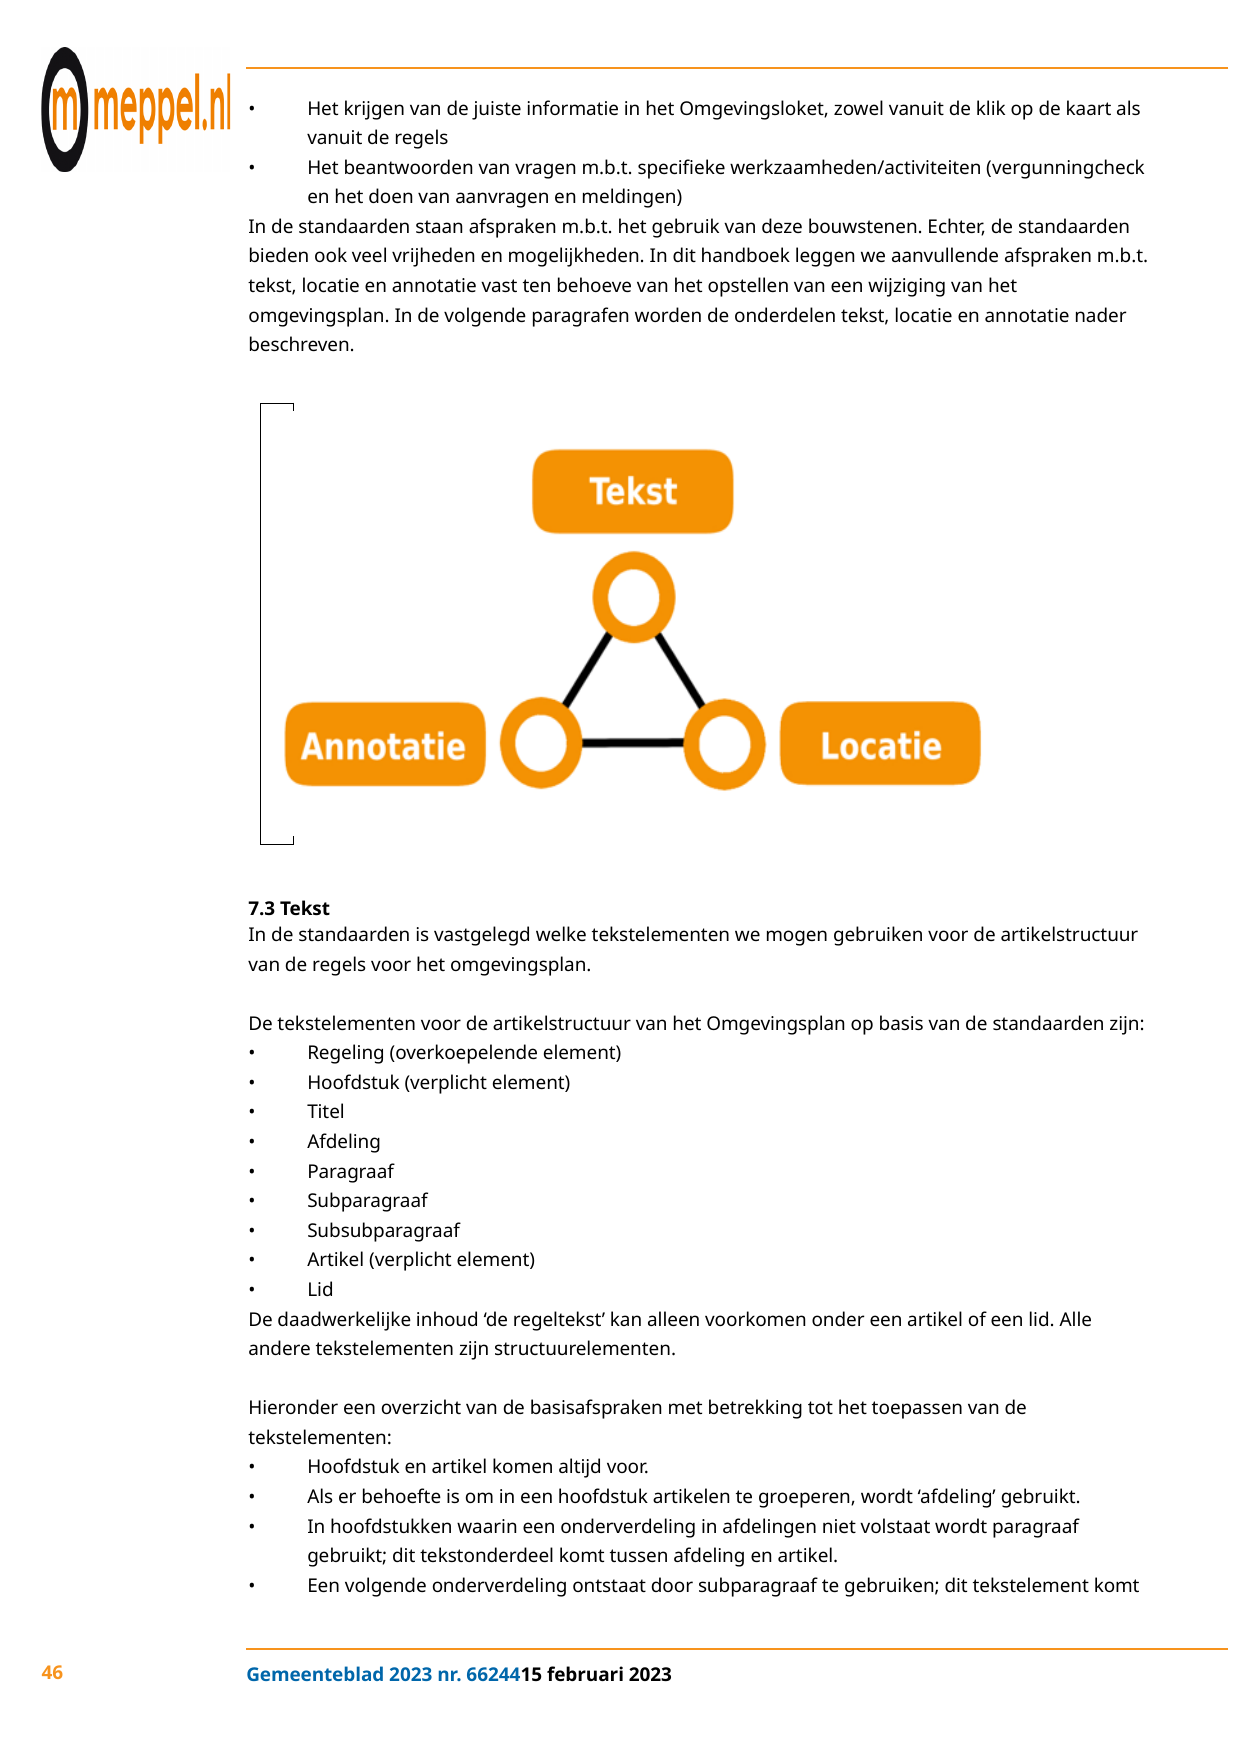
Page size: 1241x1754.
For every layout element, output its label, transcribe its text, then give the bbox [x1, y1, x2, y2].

list In hoofdstukken waarin een onderverdeling in afdelingen niet volstaat wordt paragraaf gebruikt; dit tekstonderdeel komt tussen afdeling en artikel. [248, 1513, 1152, 1568]
picture [268, 411, 1008, 836]
list Regeling (overkoepelende element) [248, 1039, 1152, 1065]
list Lid [248, 1276, 1152, 1302]
list Titel [248, 1099, 1152, 1124]
text In de standaarden staan afspraken m.b.t. het gebruik van deze bouwstenen. Echter, de standaarden bieden ook veel vrijheden en mogelijkheden. In dit handboek leggen we aanvullende afspraken m.b.t. tekst, locatie en annotatie vast ten behoeve van het opstellen van een wijziging van het omgevingsplan. In de volgende paragrafen worden de onderdelen tekst, locatie en annotatie nader beschreven. [248, 213, 1152, 357]
list Subsubparagraaf [248, 1217, 1152, 1243]
list Paragraaf [248, 1158, 1152, 1183]
text De daadwerkelijke inhoud ‘de regeltekst’ kan alleen voorkomen onder een artikel of een lid. Alle andere tekstelementen zijn structuurelementen. [248, 1306, 1152, 1361]
list Artikel (verplicht element) [248, 1247, 1152, 1272]
list Als er behoefte is om in een hoofdstuk artikelen te groeperen, wordt ‘afdeling’ gebruikt. [248, 1483, 1152, 1509]
list Het beantwoorden van vragen m.b.t. specifieke werkzaamheden/activiteiten (vergunningcheck en het doen van aanvragen en meldingen) [248, 154, 1152, 209]
list Afdeling [248, 1128, 1152, 1154]
text Hieronder een overzicht van de basisafspraken met betrekking tot het toepassen van de tekstelementen: [248, 1394, 1152, 1450]
list Het krijgen van de juiste informatie in het Omgevingsloket, zowel vanuit de klik op de kaart als vanuit de regels [248, 95, 1152, 150]
list Subparagraaf [248, 1187, 1152, 1213]
text De tekstelementen voor de artikelstructuur van het Omgevingsplan op basis van de standaarden zijn: [248, 1010, 1152, 1036]
list Hoofdstuk (verplicht element) [248, 1069, 1152, 1095]
picture [41, 47, 231, 172]
text In de standaarden is vastgelegd welke tekstelementen we mogen gebruiken voor de artikelstructuur van de regels voor het omgevingsplan. [248, 921, 1152, 976]
list Een volgende onderverdeling ontstaat door subparagraaf te gebruiken; dit tekstelement komt [248, 1572, 1152, 1598]
list Hoofdstuk en artikel komen altijd voor. [248, 1454, 1152, 1479]
text 7.3 Tekst [248, 895, 1152, 921]
